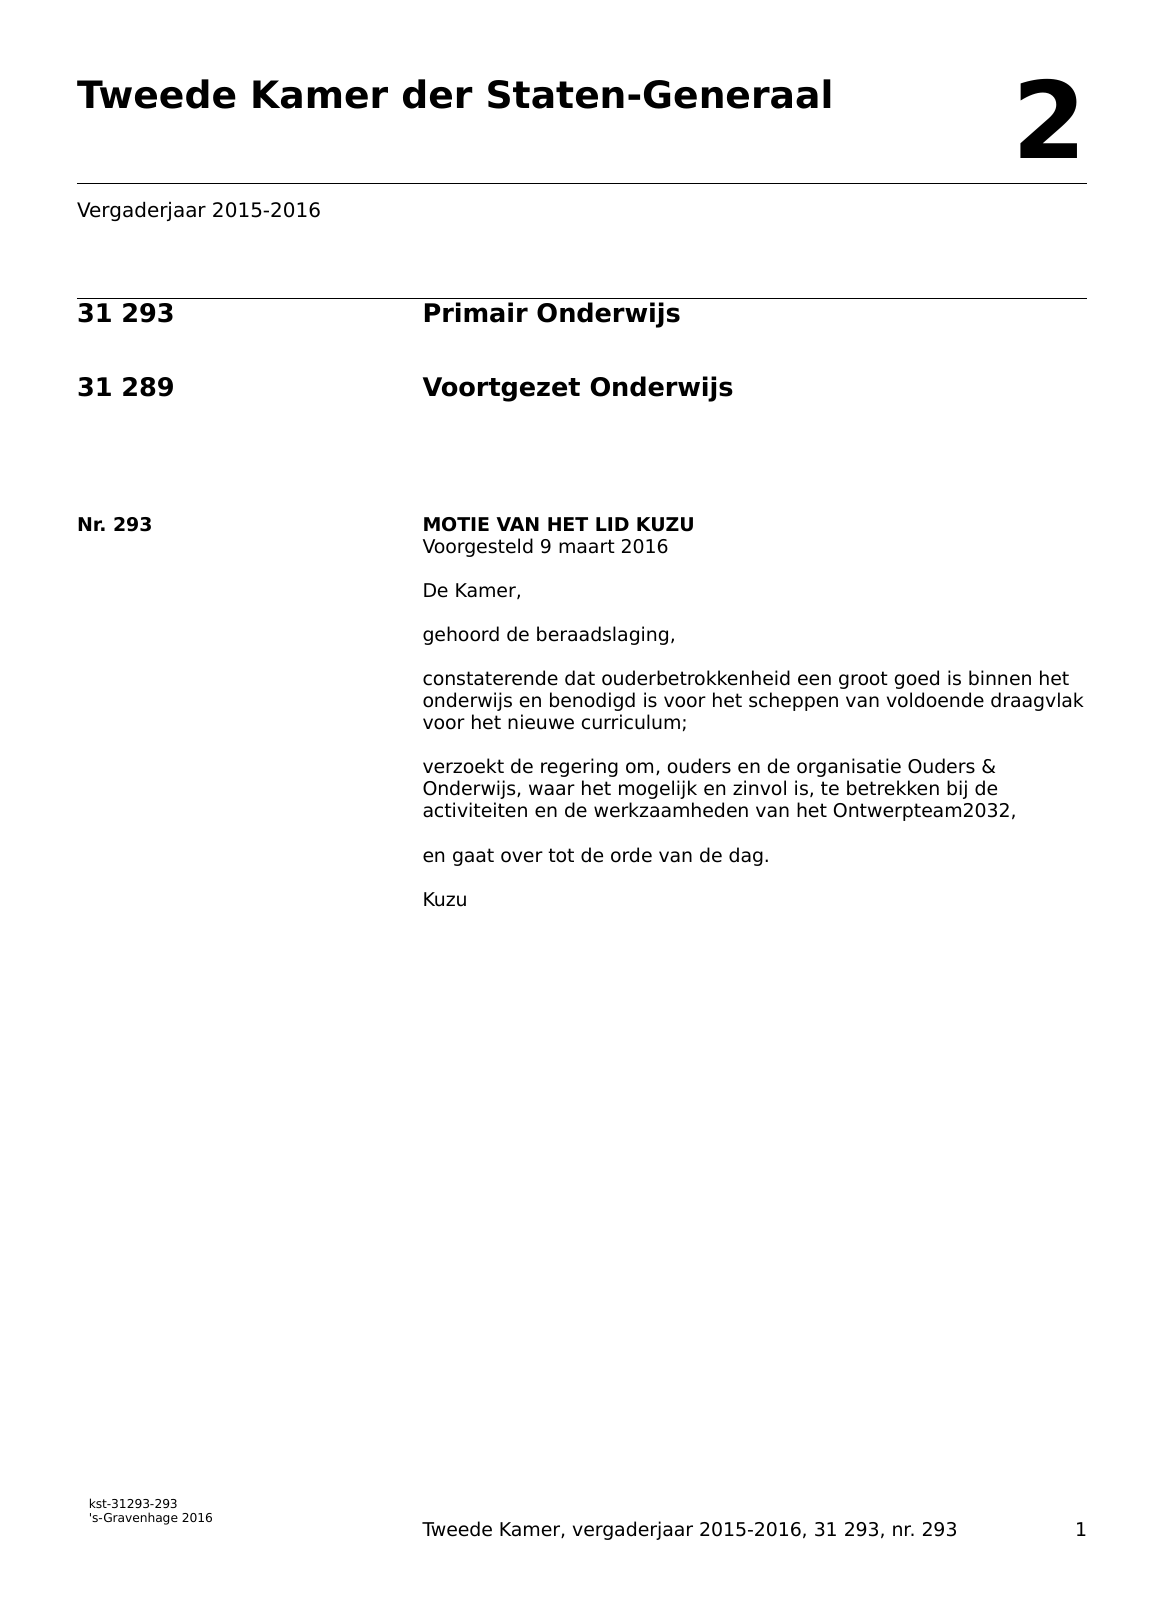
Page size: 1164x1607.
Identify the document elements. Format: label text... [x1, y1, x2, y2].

table_header 2 [886, 59, 1087, 183]
text kst-31293-293 [88, 1497, 323, 1511]
subtitle Nr. 293 MOTIE VAN HET LID KUZU [77, 514, 1087, 536]
text Kuzu [422, 889, 1087, 911]
text en gaat over tot de orde van de dag. [422, 844, 1087, 866]
subtitle 31 289 Voortgezet Onderwijs [77, 373, 1087, 403]
text 's-Gravenhage 2016 [88, 1511, 323, 1525]
text constaterende dat ouderbetrokkenheid een groot goed is binnen het onderwijs en benodigd is voor het scheppen van voldoende draagvlak voor het nieuwe curriculum; [422, 668, 1087, 734]
text verzoekt de regering om, ouders en de organisatie Ouders & Onderwijs, waar het mogelijk en zinvol is, te betrekken bij de activiteiten en de werkzaamheden van het Ontwerpteam2032, [422, 756, 1087, 822]
table_cell Vergaderjaar 2015-2016 [77, 184, 1087, 298]
text gehoord de beraadslaging, [422, 624, 1087, 646]
subtitle 31 293 Primair Onderwijs [77, 299, 1087, 329]
text Voorgesteld 9 maart 2016 [422, 536, 1087, 558]
text De Kamer, [422, 580, 1087, 602]
table_header Tweede Kamer der Staten-Generaal [77, 59, 886, 183]
